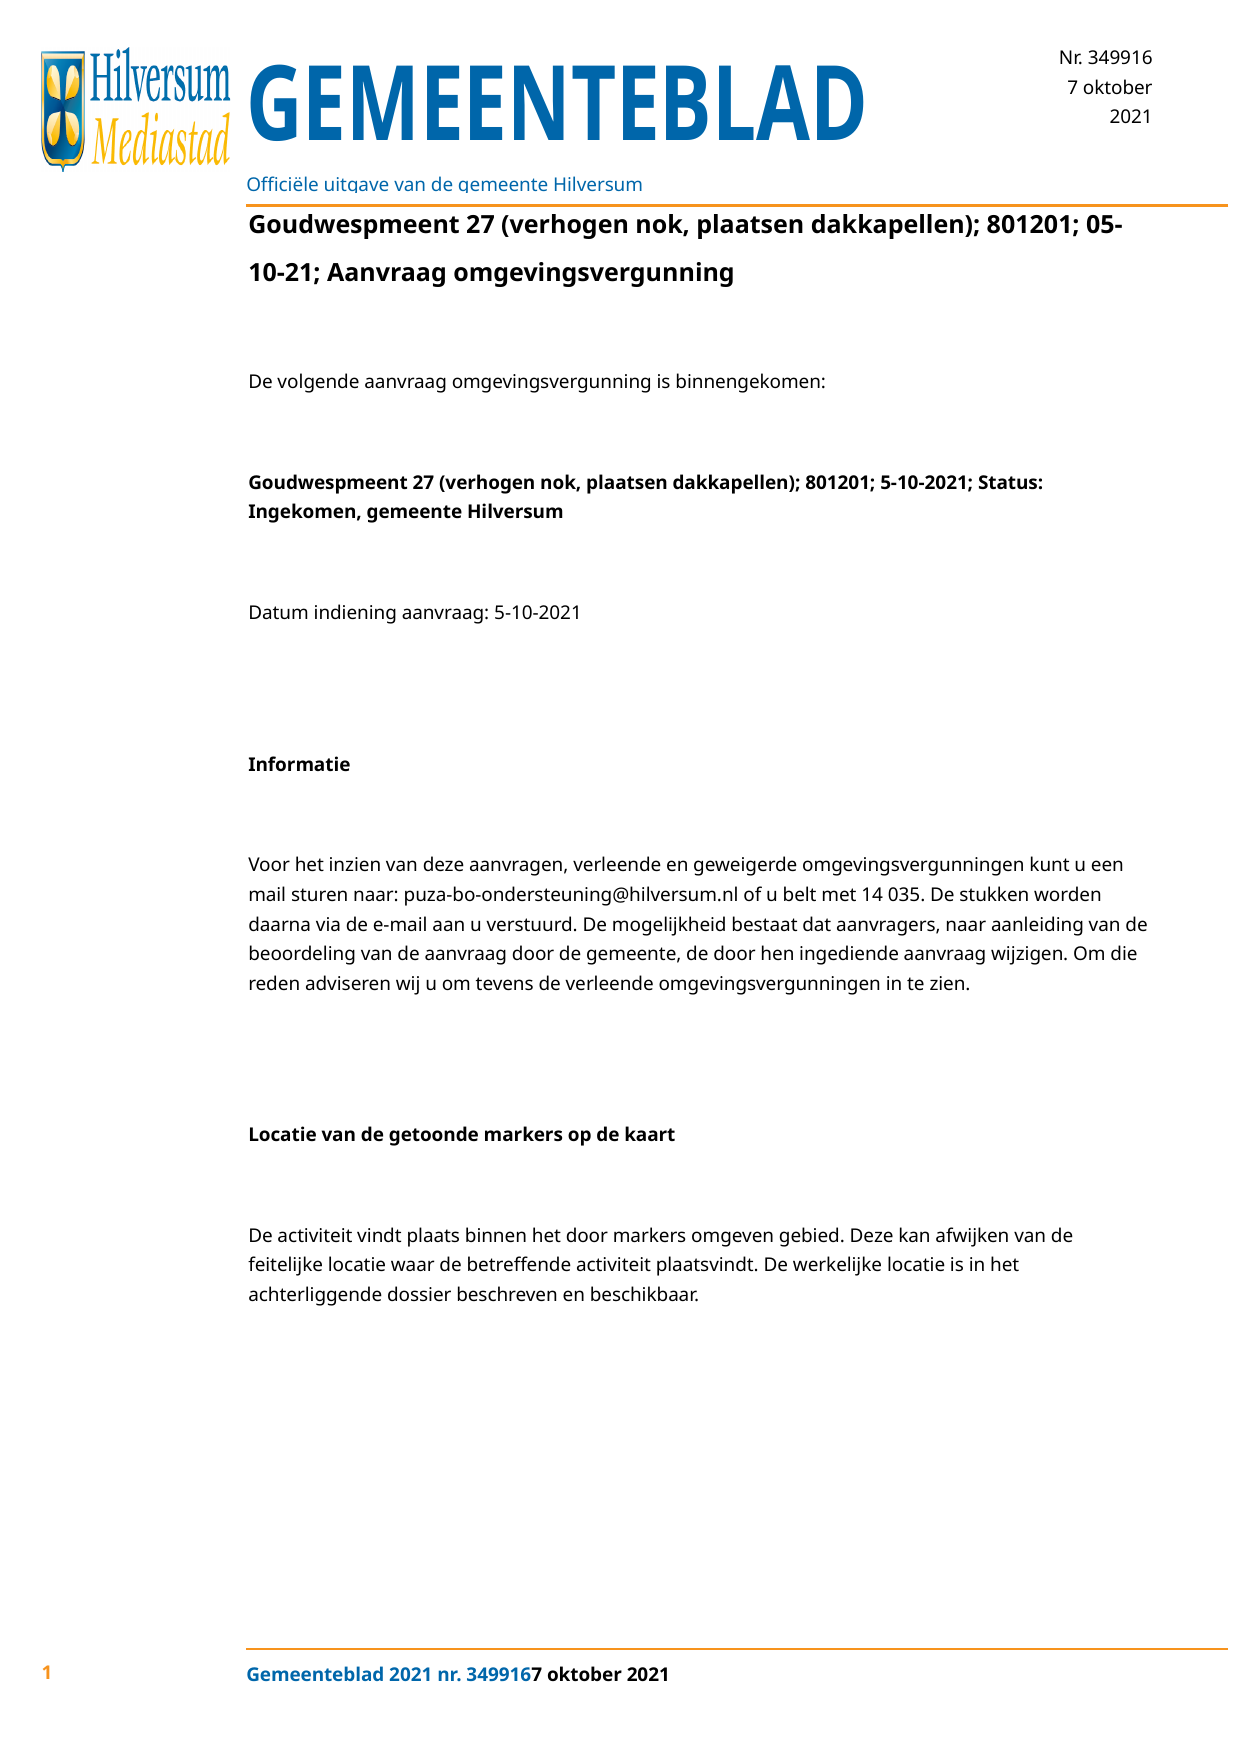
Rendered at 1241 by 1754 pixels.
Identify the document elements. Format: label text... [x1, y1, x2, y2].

text Informatie [248, 751, 1152, 777]
text Goudwespmeent 27 (verhogen nok, plaatsen dakkapellen); 801201; 05-10-21; Aanvraag omgevingsvergunning [248, 207, 1152, 288]
text Datum indiening aanvraag: 5-10-2021 [248, 599, 1152, 625]
picture [41, 47, 231, 172]
text Goudwespmeent 27 (verhogen nok, plaatsen dakkapellen); 801201; 5-10-2021; Status: Ingekomen, gemeente Hilversum [248, 469, 1152, 524]
text Voor het inzien van deze aanvragen, verleende en geweigerde omgevingsvergunningen kunt u een mail sturen naar: puza-bo-ondersteuning@hilversum.nl of u belt met 14 035. De stukken worden daarna via de e-mail aan u verstuurd. De mogelijkheid bestaat dat aanvragers, naar aanleiding van de beoordeling van de aanvraag door de gemeente, de door hen ingediende aanvraag wijzigen. Om die reden adviseren wij u om tevens de verleende omgevingsvergunningen in te zien. [248, 852, 1152, 996]
text De volgende aanvraag omgevingsvergunning is binnengekomen: [248, 368, 1152, 394]
text De activiteit vindt plaats binnen het door markers omgeven gebied. Deze kan afwijken van de feitelijke locatie waar de betreffende activiteit plaatsvindt. De werkelijke locatie is in het achterliggende dossier beschreven en beschikbaar. [248, 1222, 1152, 1307]
text Locatie van de getoonde markers op de kaart [248, 1121, 1152, 1147]
